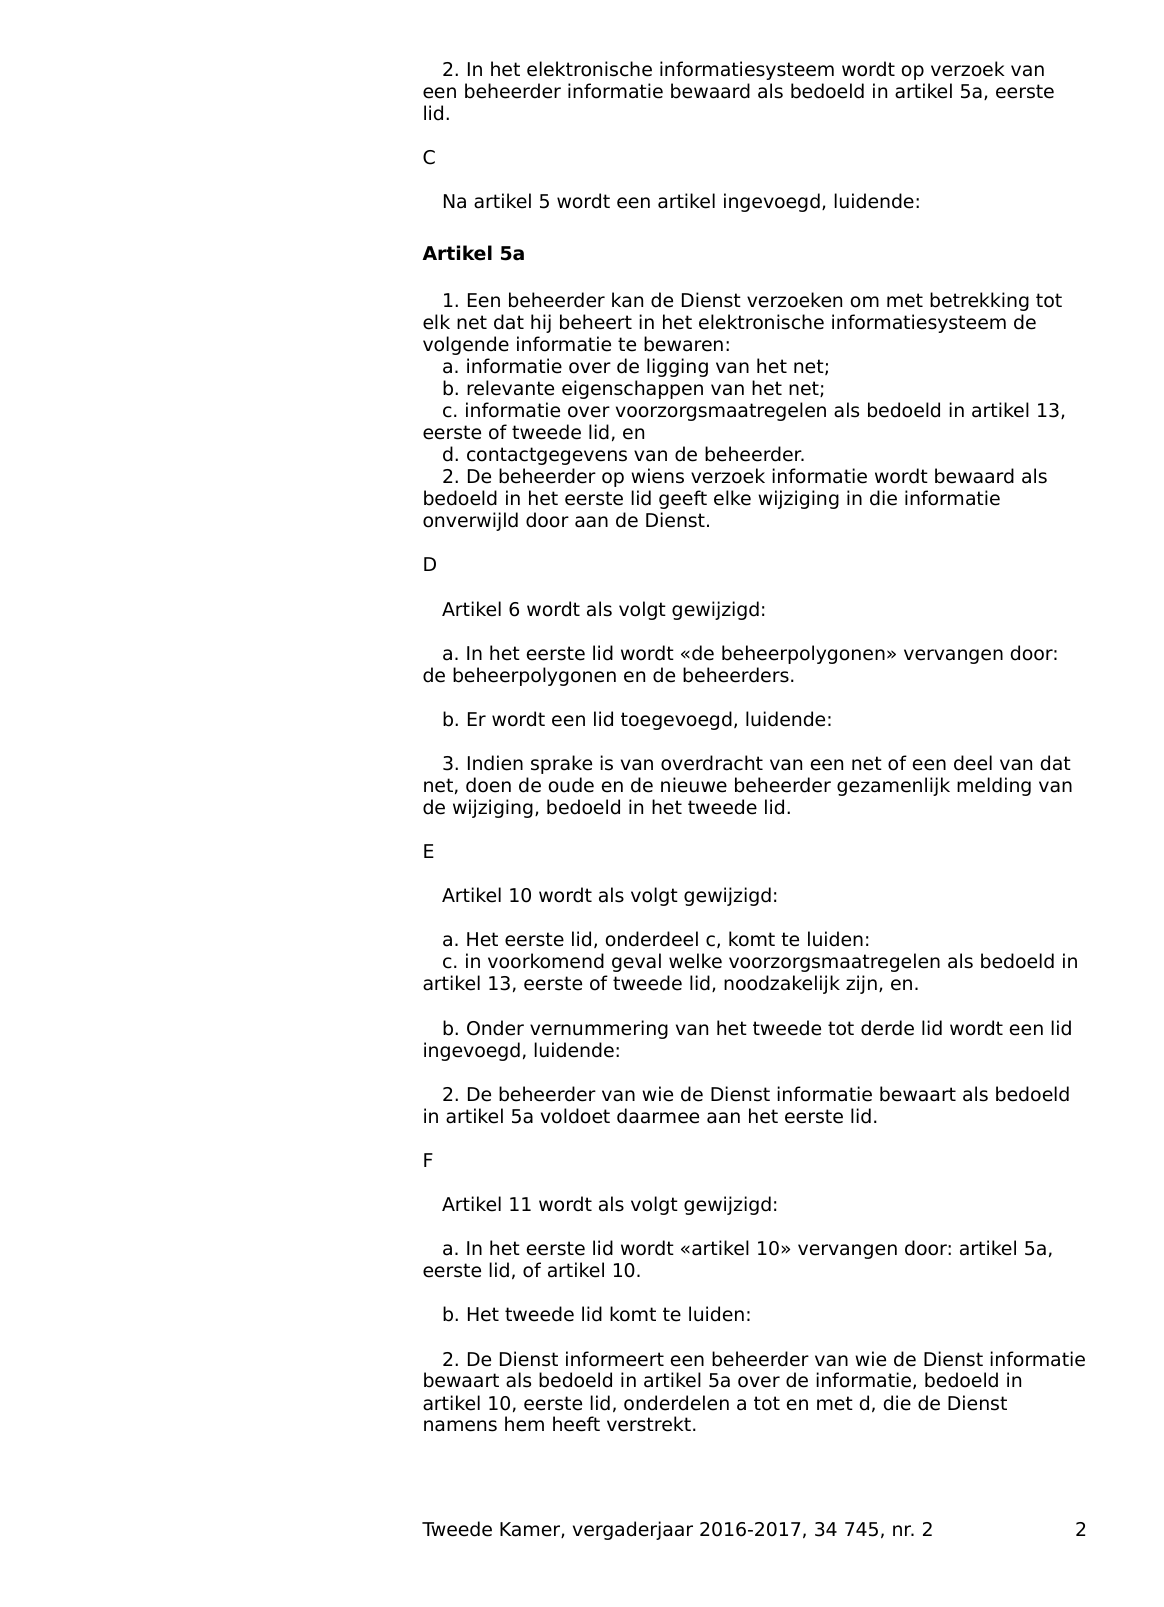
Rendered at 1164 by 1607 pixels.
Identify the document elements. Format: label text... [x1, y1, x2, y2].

text 3. Indien sprake is van overdracht van een net of een deel van dat net, doen de oude en de nieuwe beheerder gezamenlijk melding van de wijziging, bedoeld in het tweede lid. [422, 753, 1087, 819]
text C [422, 147, 1087, 169]
text a. informatie over de ligging van het net; [422, 356, 1087, 378]
text Na artikel 5 wordt een artikel ingevoegd, luidende: [422, 191, 1087, 213]
text 2. De Dienst informeert een beheerder van wie de Dienst informatie bewaart als bedoeld in artikel 5a over de informatie, bedoeld in artikel 10, eerste lid, onderdelen a tot en met d, die de Dienst namens hem heeft verstrekt. [422, 1348, 1087, 1436]
text c. in voorkomend geval welke voorzorgsmaatregelen als bedoeld in artikel 13, eerste of tweede lid, noodzakelijk zijn, en. [422, 951, 1087, 995]
text Artikel 6 wordt als volgt gewijzigd: [422, 598, 1087, 620]
text b. Onder vernummering van het tweede tot derde lid wordt een lid ingevoegd, luidende: [422, 1017, 1087, 1061]
text a. In het eerste lid wordt «de beheerpolygonen» vervangen door: de beheerpolygonen en de beheerders. [422, 643, 1087, 687]
text a. In het eerste lid wordt «artikel 10» vervangen door: artikel 5a, eerste lid, of artikel 10. [422, 1238, 1087, 1282]
text a. Het eerste lid, onderdeel c, komt te luiden: [422, 929, 1087, 951]
text D [422, 554, 1087, 576]
text d. contactgegevens van de beheerder. [422, 444, 1087, 466]
text Artikel 10 wordt als volgt gewijzigd: [422, 885, 1087, 907]
text c. informatie over voorzorgsmaatregelen als bedoeld in artikel 13, eerste of tweede lid, en [422, 400, 1087, 444]
text Artikel 11 wordt als volgt gewijzigd: [422, 1194, 1087, 1216]
text E [422, 841, 1087, 863]
text 2. De beheerder op wiens verzoek informatie wordt bewaard als bedoeld in het eerste lid geeft elke wijziging in die informatie onverwijld door aan de Dienst. [422, 466, 1087, 532]
text b. relevante eigenschappen van het net; [422, 378, 1087, 400]
text F [422, 1150, 1087, 1172]
text 2. De beheerder van wie de Dienst informatie bewaart als bedoeld in artikel 5a voldoet daarmee aan het eerste lid. [422, 1084, 1087, 1128]
text 2. In het elektronische informatiesysteem wordt op verzoek van een beheerder informatie bewaard als bedoeld in artikel 5a, eerste lid. [422, 59, 1087, 125]
text b. Het tweede lid komt te luiden: [422, 1304, 1087, 1326]
text 1. Een beheerder kan de Dienst verzoeken om met betrekking tot elk net dat hij beheert in het elektronische informatiesysteem de volgende informatie te bewaren: [422, 290, 1087, 356]
subtitle Artikel 5a [422, 243, 1087, 265]
text b. Er wordt een lid toegevoegd, luidende: [422, 709, 1087, 731]
